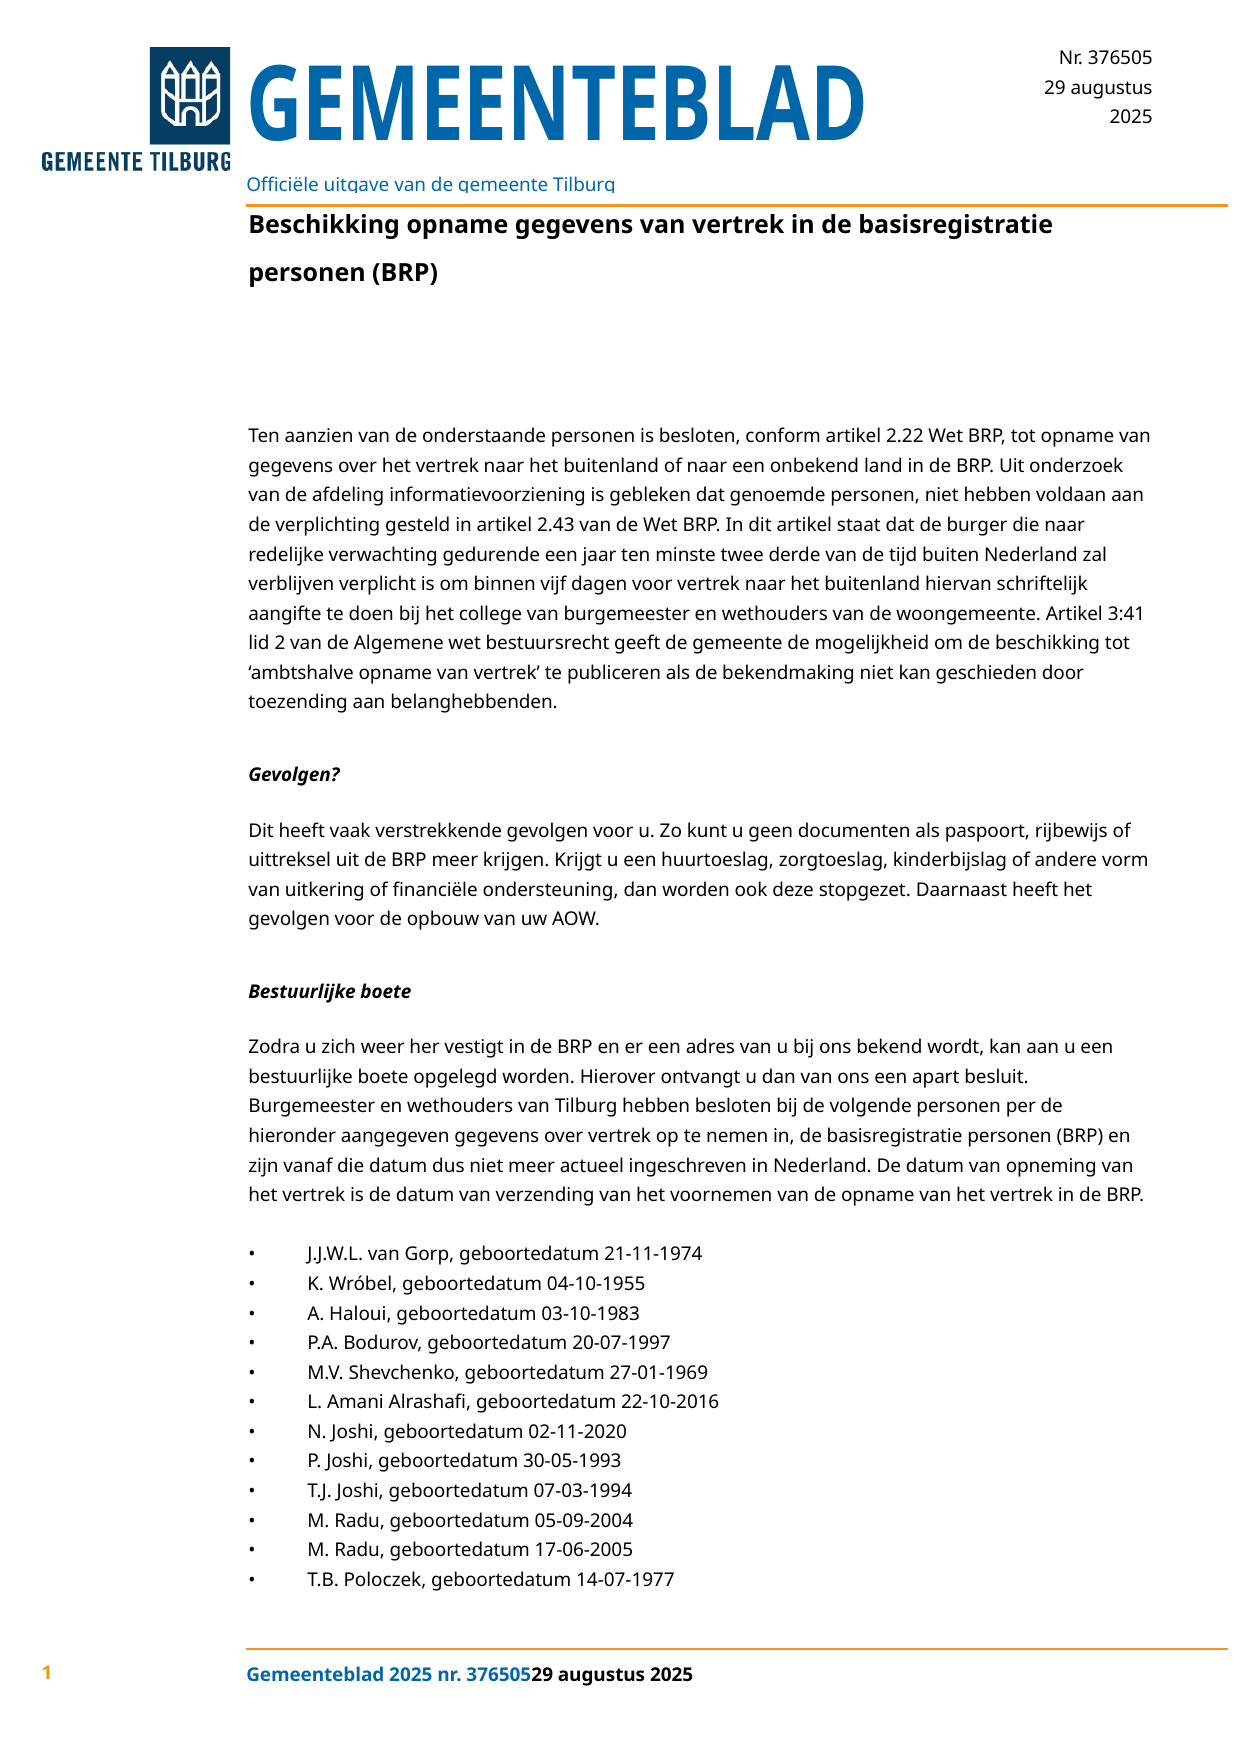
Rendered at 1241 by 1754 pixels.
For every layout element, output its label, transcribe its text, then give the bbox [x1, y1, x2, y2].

list M. Radu, geboortedatum 17-06-2005 [248, 1536, 1152, 1562]
text Gevolgen? [248, 761, 1152, 787]
text Bestuurlijke boete [248, 978, 1152, 1004]
list M. Radu, geboortedatum 05-09-2004 [248, 1507, 1152, 1533]
list N. Joshi, geboortedatum 02-11-2020 [248, 1418, 1152, 1444]
list L. Amani Alrashafi, geboortedatum 22-10-2016 [248, 1388, 1152, 1414]
list K. Wróbel, geboortedatum 04-10-1955 [248, 1270, 1152, 1296]
list J.J.W.L. van Gorp, geboortedatum 21-11-1974 [248, 1241, 1152, 1266]
list P. Joshi, geboortedatum 30-05-1993 [248, 1448, 1152, 1473]
list T.J. Joshi, geboortedatum 07-03-1994 [248, 1477, 1152, 1503]
text Ten aanzien van de onderstaande personen is besloten, conform artikel 2.22 Wet BRP, tot opname van gegevens over het vertrek naar het buitenland of naar een onbekend land in de BRP. Uit onderzoek van de afdeling informatievoorziening is gebleken dat genoemde personen, niet hebben voldaan aan de verplichting gesteld in artikel 2.43 van de Wet BRP. In dit artikel staat dat de burger die naar redelijke verwachting gedurende een jaar ten minste twee derde van de tijd buiten Nederland zal verblijven verplicht is om binnen vijf dagen voor vertrek naar het buitenland hiervan schriftelijk aangifte te doen bij het college van burgemeester en wethouders van de woongemeente. Artikel 3:41 lid 2 van de Algemene wet bestuursrecht geeft de gemeente de mogelijkheid om de beschikking tot ‘ambtshalve opname van vertrek’ te publiceren als de bekendmaking niet kan geschieden door toezending aan belanghebbenden. [248, 422, 1152, 714]
picture [41, 47, 231, 172]
text Burgemeester en wethouders van Tilburg hebben besloten bij de volgende personen per de hieronder aangegeven gegevens over vertrek op te nemen in, de basisregistratie personen (BRP) en zijn vanaf die datum dus niet meer actueel ingeschreven in Nederland. De datum van opneming van het vertrek is de datum van verzending van het voornemen van de opname van het vertrek in de BRP. [248, 1093, 1152, 1207]
text Zodra u zich weer her vestigt in de BRP en er een adres van u bij ons bekend wordt, kan aan u een bestuurlijke boete opgelegd worden. Hierover ontvangt u dan van ons een apart besluit. [248, 1033, 1152, 1089]
list T.B. Poloczek, geboortedatum 14-07-1977 [248, 1566, 1152, 1592]
text Beschikking opname gegevens van vertrek in de basisregistratie personen (BRP) [248, 207, 1152, 288]
text Dit heeft vaak verstrekkende gevolgen voor u. Zo kunt u geen documenten als paspoort, rijbewijs of uittreksel uit de BRP meer krijgen. Krijgt u een huurtoeslag, zorgtoeslag, kinderbijslag of andere vorm van uitkering of financiële ondersteuning, dan worden ook deze stopgezet. Daarnaast heeft het gevolgen voor de opbouw van uw AOW. [248, 817, 1152, 931]
list M.V. Shevchenko, geboortedatum 27-01-1969 [248, 1359, 1152, 1385]
list P.A. Bodurov, geboortedatum 20-07-1997 [248, 1329, 1152, 1355]
list A. Haloui, geboortedatum 03-10-1983 [248, 1300, 1152, 1326]
